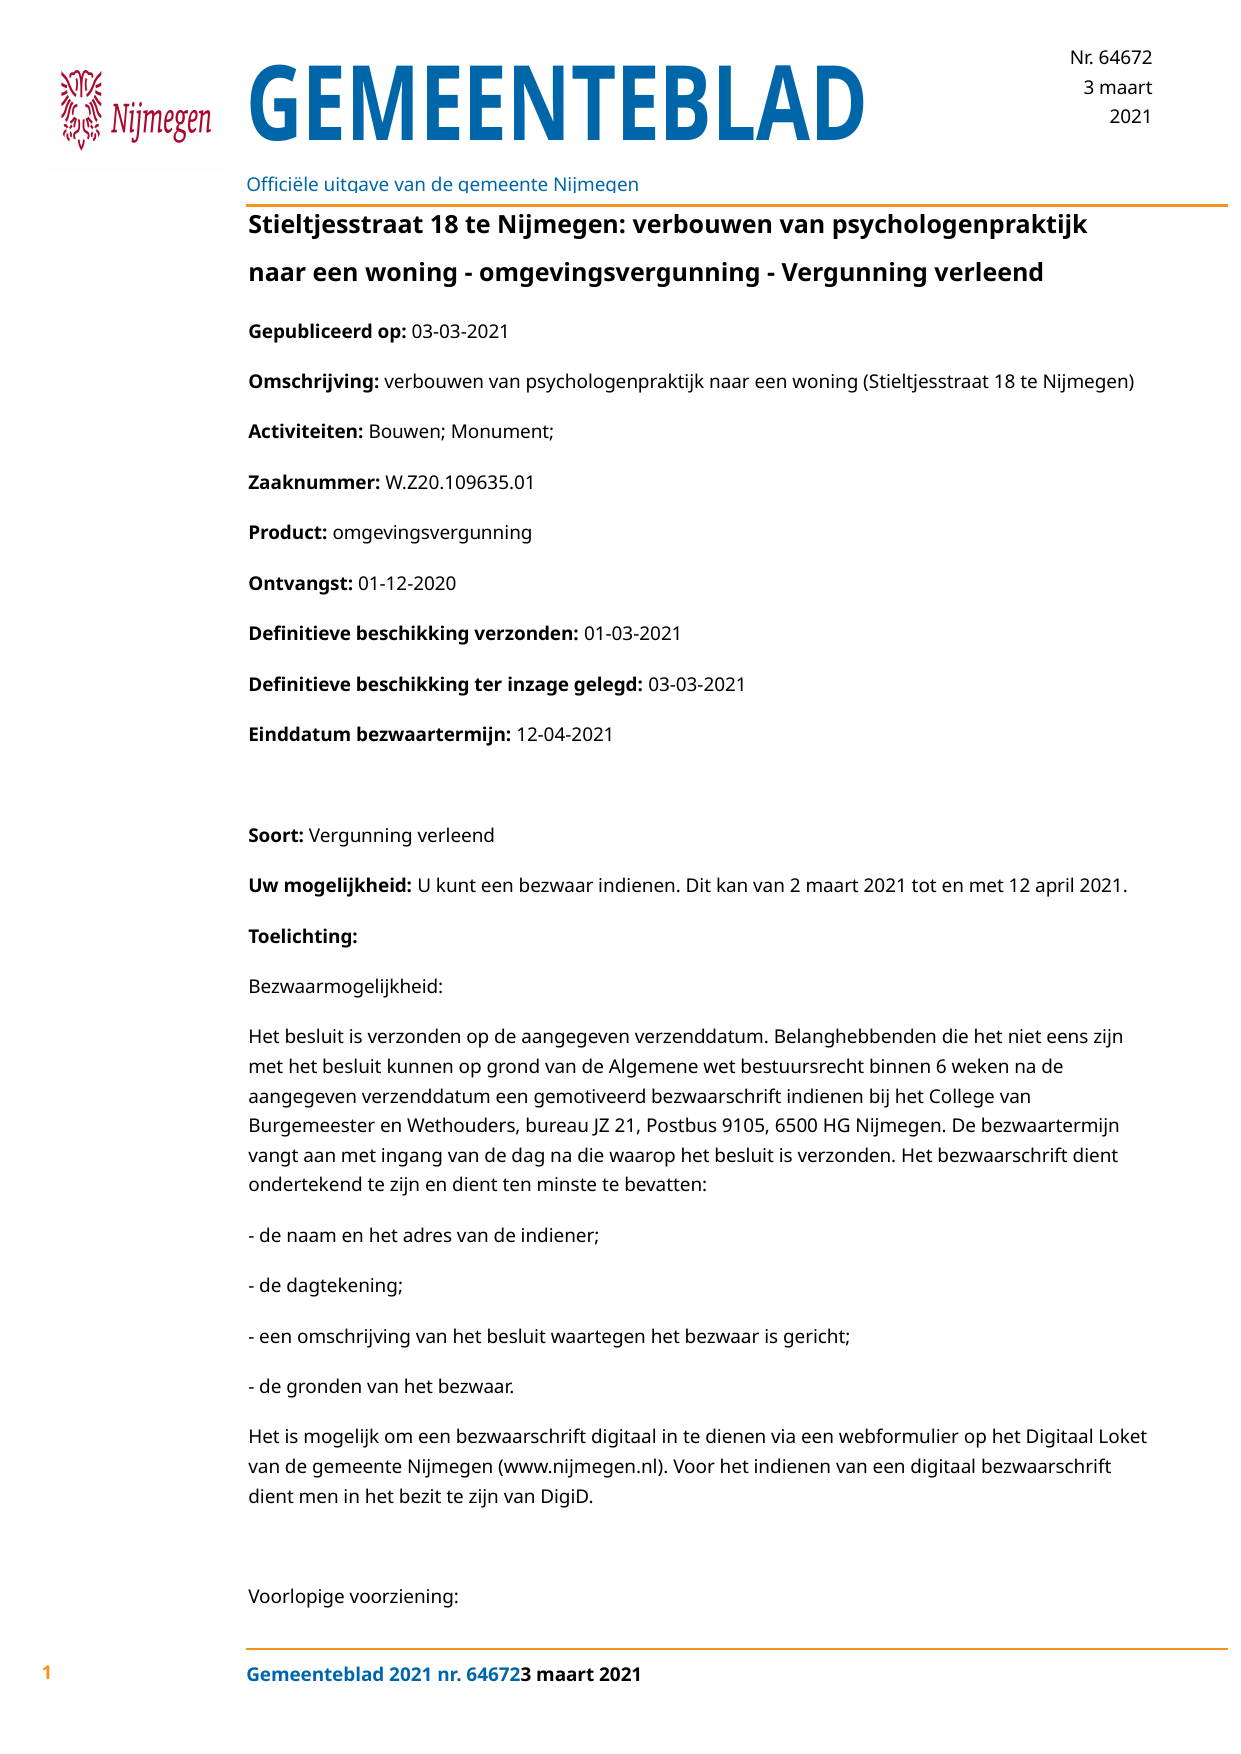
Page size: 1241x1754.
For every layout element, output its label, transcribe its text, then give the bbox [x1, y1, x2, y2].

text - de dagtekening; [248, 1272, 1152, 1298]
text Definitieve beschikking ter inzage gelegd: 03-03-2021 [248, 671, 1152, 697]
text Bezwaarmogelijkheid: [248, 973, 1152, 999]
text - de naam en het adres van de indiener; [248, 1222, 1152, 1248]
text Einddatum bezwaartermijn: 12-04-2021 [248, 721, 1152, 747]
text Soort: Vergunning verleend [248, 822, 1152, 848]
text Ontvangst: 01-12-2020 [248, 570, 1152, 596]
text Gepubliceerd op: 03-03-2021 [248, 318, 1152, 344]
text Definitieve beschikking verzonden: 01-03-2021 [248, 620, 1152, 646]
text Voorlopige voorziening: [248, 1584, 1152, 1609]
text Toelichting: [248, 923, 1152, 949]
text Het besluit is verzonden op de aangegeven verzenddatum. Belanghebbenden die het niet eens zijn met het besluit kunnen op grond van de Algemene wet bestuursrecht binnen 6 weken na de aangegeven verzenddatum een gemotiveerd bezwaarschrift indienen bij het College van Burgemeester en Wethouders, bureau JZ 21, Postbus 9105, 6500 HG Nijmegen. De bezwaartermijn vangt aan met ingang van de dag na die waarop het besluit is verzonden. Het bezwaarschrift dient ondertekend te zijn en dient ten minste te bevatten: [248, 1024, 1152, 1197]
text - de gronden van het bezwaar. [248, 1373, 1152, 1399]
text - een omschrijving van het besluit waartegen het bezwaar is gericht; [248, 1323, 1152, 1349]
picture [41, 47, 231, 172]
text Zaaknummer: W.Z20.109635.01 [248, 469, 1152, 495]
text Stieltjesstraat 18 te Nijmegen: verbouwen van psychologenpraktijk naar een woning - omgevingsvergunning - Vergunning verleend [248, 207, 1152, 288]
text Activiteiten: Bouwen; Monument; [248, 419, 1152, 444]
text Uw mogelijkheid: U kunt een bezwaar indienen. Dit kan van 2 maart 2021 tot en met 12 april 2021. [248, 872, 1152, 898]
text Omschrijving: verbouwen van psychologenpraktijk naar een woning (Stieltjesstraat 18 te Nijmegen) [248, 368, 1152, 394]
text Het is mogelijk om een bezwaarschrift digitaal in te dienen via een webformulier op het Digitaal Loket van de gemeente Nijmegen (www.nijmegen.nl). Voor het indienen van een digitaal bezwaarschrift dient men in het bezit te zijn van DigiD. [248, 1424, 1152, 1509]
text Product: omgevingsvergunning [248, 519, 1152, 545]
